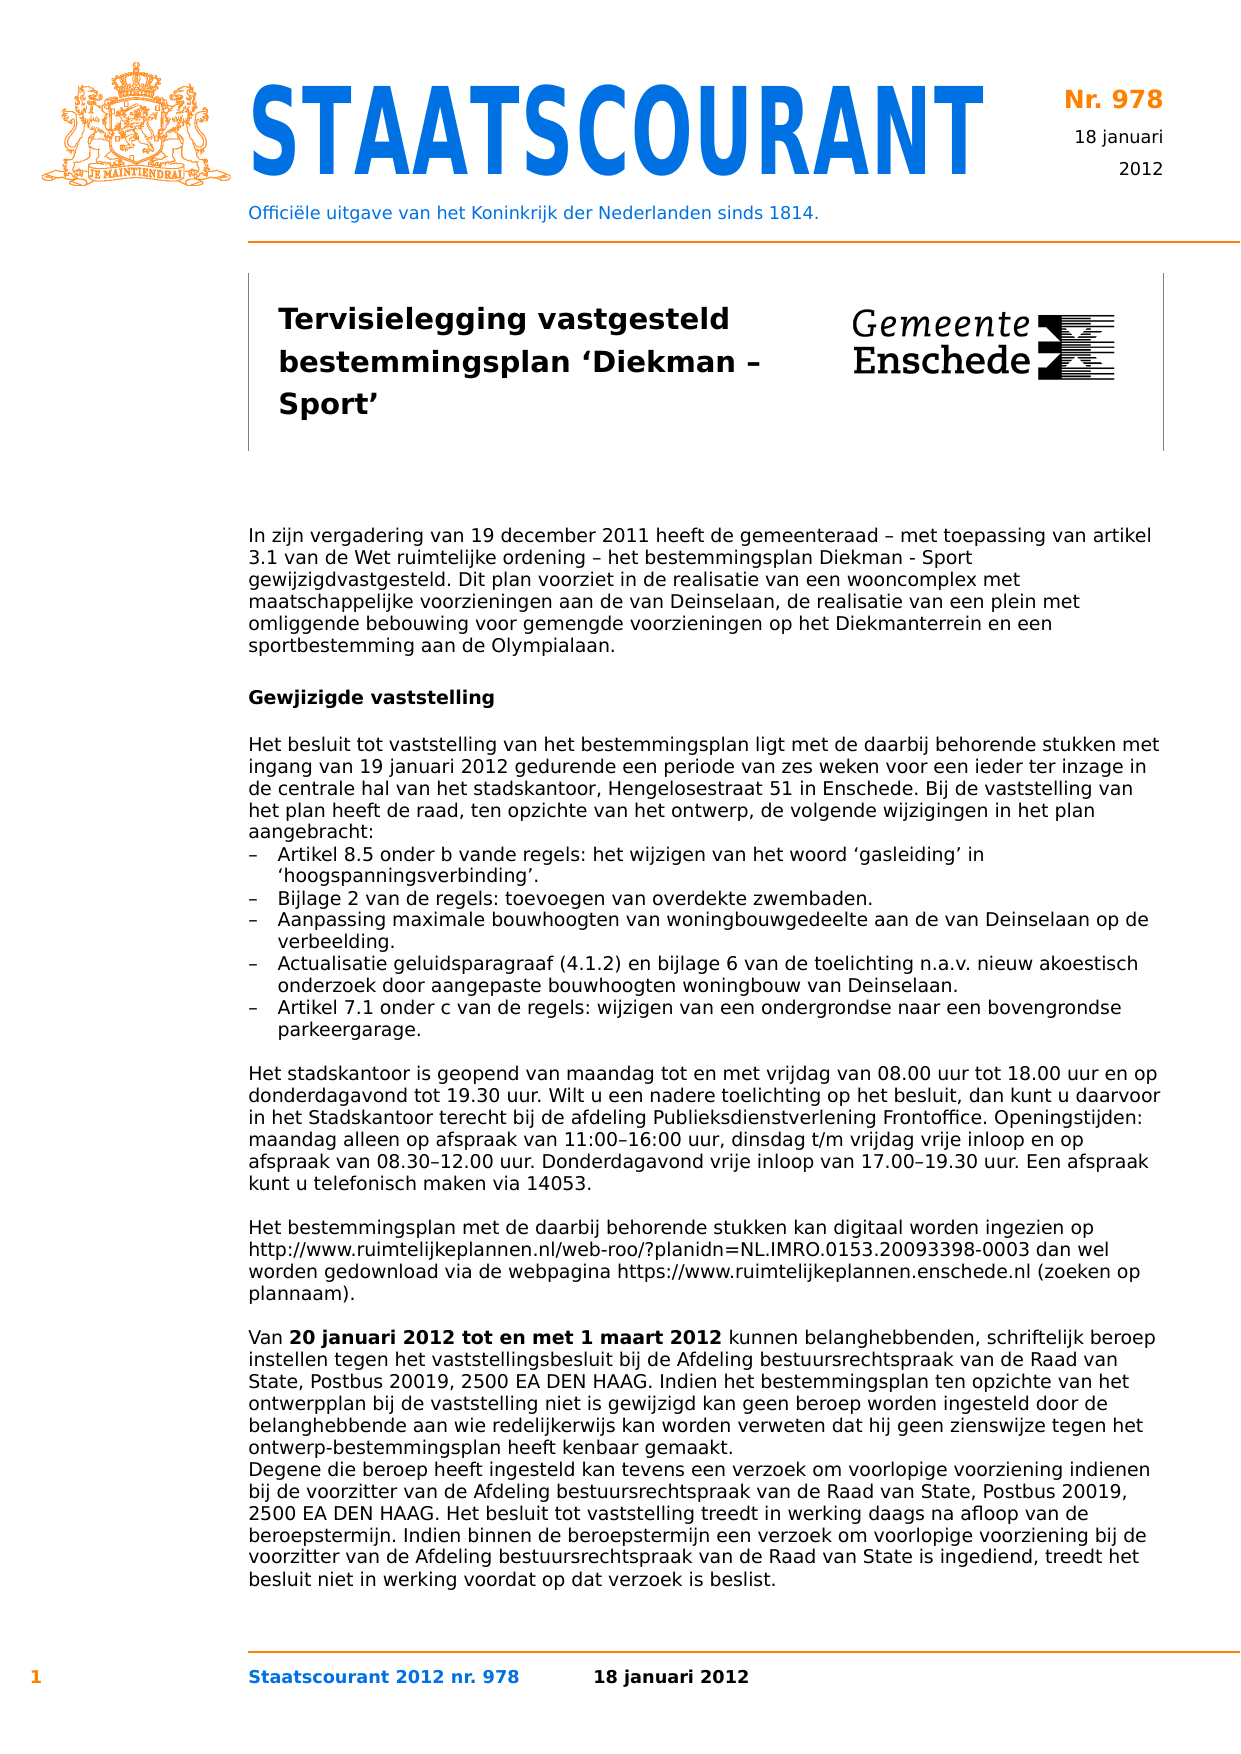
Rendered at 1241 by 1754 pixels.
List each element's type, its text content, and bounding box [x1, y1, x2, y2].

picture [41, 62, 231, 186]
table_header [25, 62, 248, 241]
text Degene die beroep heeft ingesteld kan tevens een verzoek om voorlopige voorziening indienen bij de voorzitter van de Afdeling bestuursrechtspraak van de Raad van State, Postbus 20019, 2500 EA DEN HAAG. Het besluit tot vaststelling treedt in werking daags na afloop van de beroepstermijn. Indien binnen de beroepstermijn een verzoek om voorlopige voorziening bij de voorzitter van de Afdeling bestuursrechtspraak van de Raad van State is ingediend, treedt het besluit niet in werking voordat op dat verzoek is beslist. [248, 1458, 1163, 1590]
table_cell 18 januari [998, 121, 1240, 153]
text – Actualisatie geluidsparagraaf (4.1.2) en bijlage 6 van de toelichting n.a.v. nieuw akoestisch onderzoek door aangepaste bouwhoogten woningbouw van Deinselaan. [248, 953, 1163, 997]
table_header Nr. 978 [998, 62, 1240, 121]
table_cell 2012 [998, 153, 1240, 203]
text Het bestemmingsplan met de daarbij behorende stukken kan digitaal worden ingezien op http://www.ruimtelijkeplannen.nl/web-roo/?planidn=NL.IMRO.0153.20093398-0003 dan wel worden gedownload via de webpagina https://www.ruimtelijkeplannen.enschede.nl (zoeken op plannaam). [248, 1217, 1163, 1305]
text – Artikel 8.5 onder b vande regels: het wijzigen van het woord ‘gasleiding’ in ‘hoogspanningsverbinding’. [248, 843, 1163, 887]
text Het besluit tot vaststelling van het bestemmingsplan ligt met de daarbij behorende stukken met ingang van 19 januari 2012 gedurende een periode van zes weken voor een ieder ter inzage in de centrale hal van het stadskantoor, Hengelosestraat 51 in Enschede. Bij de vaststelling van het plan heeft de raad, ten opzichte van het ontwerp, de volgende wijzigingen in het plan aangebracht: [248, 733, 1163, 843]
subtitle Gewjizigde vaststelling [248, 687, 1163, 708]
table_header STAATSCOURANT [248, 62, 998, 203]
text – Bijlage 2 van de regels: toevoegen van overdekte zwembaden. [248, 887, 1163, 909]
text Het stadskantoor is geopend van maandag tot en met vrijdag van 08.00 uur tot 18.00 uur en op donderdagavond tot 19.30 uur. Wilt u een nadere toelichting op het besluit, dan kunt u daarvoor in het Stadskantoor terecht bij de afdeling Publieksdienstverlening Frontoffice. Openingstijden: maandag alleen op afspraak van 11:00–16:00 uur, dinsdag t/m vrijdag vrije inloop en op afspraak van 08.30–12.00 uur. Donderdagavond vrije inloop van 17.00–19.30 uur. Een afspraak kunt u telefonisch maken via 14053. [248, 1063, 1163, 1195]
subtitle Tervisielegging vastgesteld bestemmingsplan ‘Diekman – Sport’ [249, 273, 1163, 451]
table_cell Officiële uitgave van het Koninkrijk der Nederlanden sinds 1814. [248, 203, 1240, 241]
picture [838, 302, 1134, 391]
text – Artikel 7.1 onder c van de regels: wijzigen van een ondergrondse naar een bovengrondse parkeergarage. [248, 997, 1163, 1041]
text In zijn vergadering van 19 december 2011 heeft de gemeenteraad – met toepassing van artikel 3.1 van de Wet ruimtelijke ordening – het bestemmingsplan Diekman - Sport gewijzigdvastgesteld. Dit plan voorziet in de realisatie van een wooncomplex met maatschappelijke voorzieningen aan de van Deinselaan, de realisatie van een plein met omliggende bebouwing voor gemengde voorzieningen op het Diekmanterrein en een sportbestemming aan de Olympialaan. [248, 525, 1163, 657]
text – Aanpassing maximale bouwhoogten van woningbouwgedeelte aan de van Deinselaan op de verbeelding. [248, 909, 1163, 953]
text Van 20 januari 2012 tot en met 1 maart 2012 kunnen belanghebbenden, schriftelijk beroep instellen tegen het vaststellingsbesluit bij de Afdeling bestuursrechtspraak van de Raad van State, Postbus 20019, 2500 EA DEN HAAG. Indien het bestemmingsplan ten opzichte van het ontwerpplan bij de vaststelling niet is gewijzigd kan geen beroep worden ingesteld door de belanghebbende aan wie redelijkerwijs kan worden verweten dat hij geen zienswijze tegen het ontwerp-bestemmingsplan heeft kenbaar gemaakt. [248, 1327, 1163, 1458]
